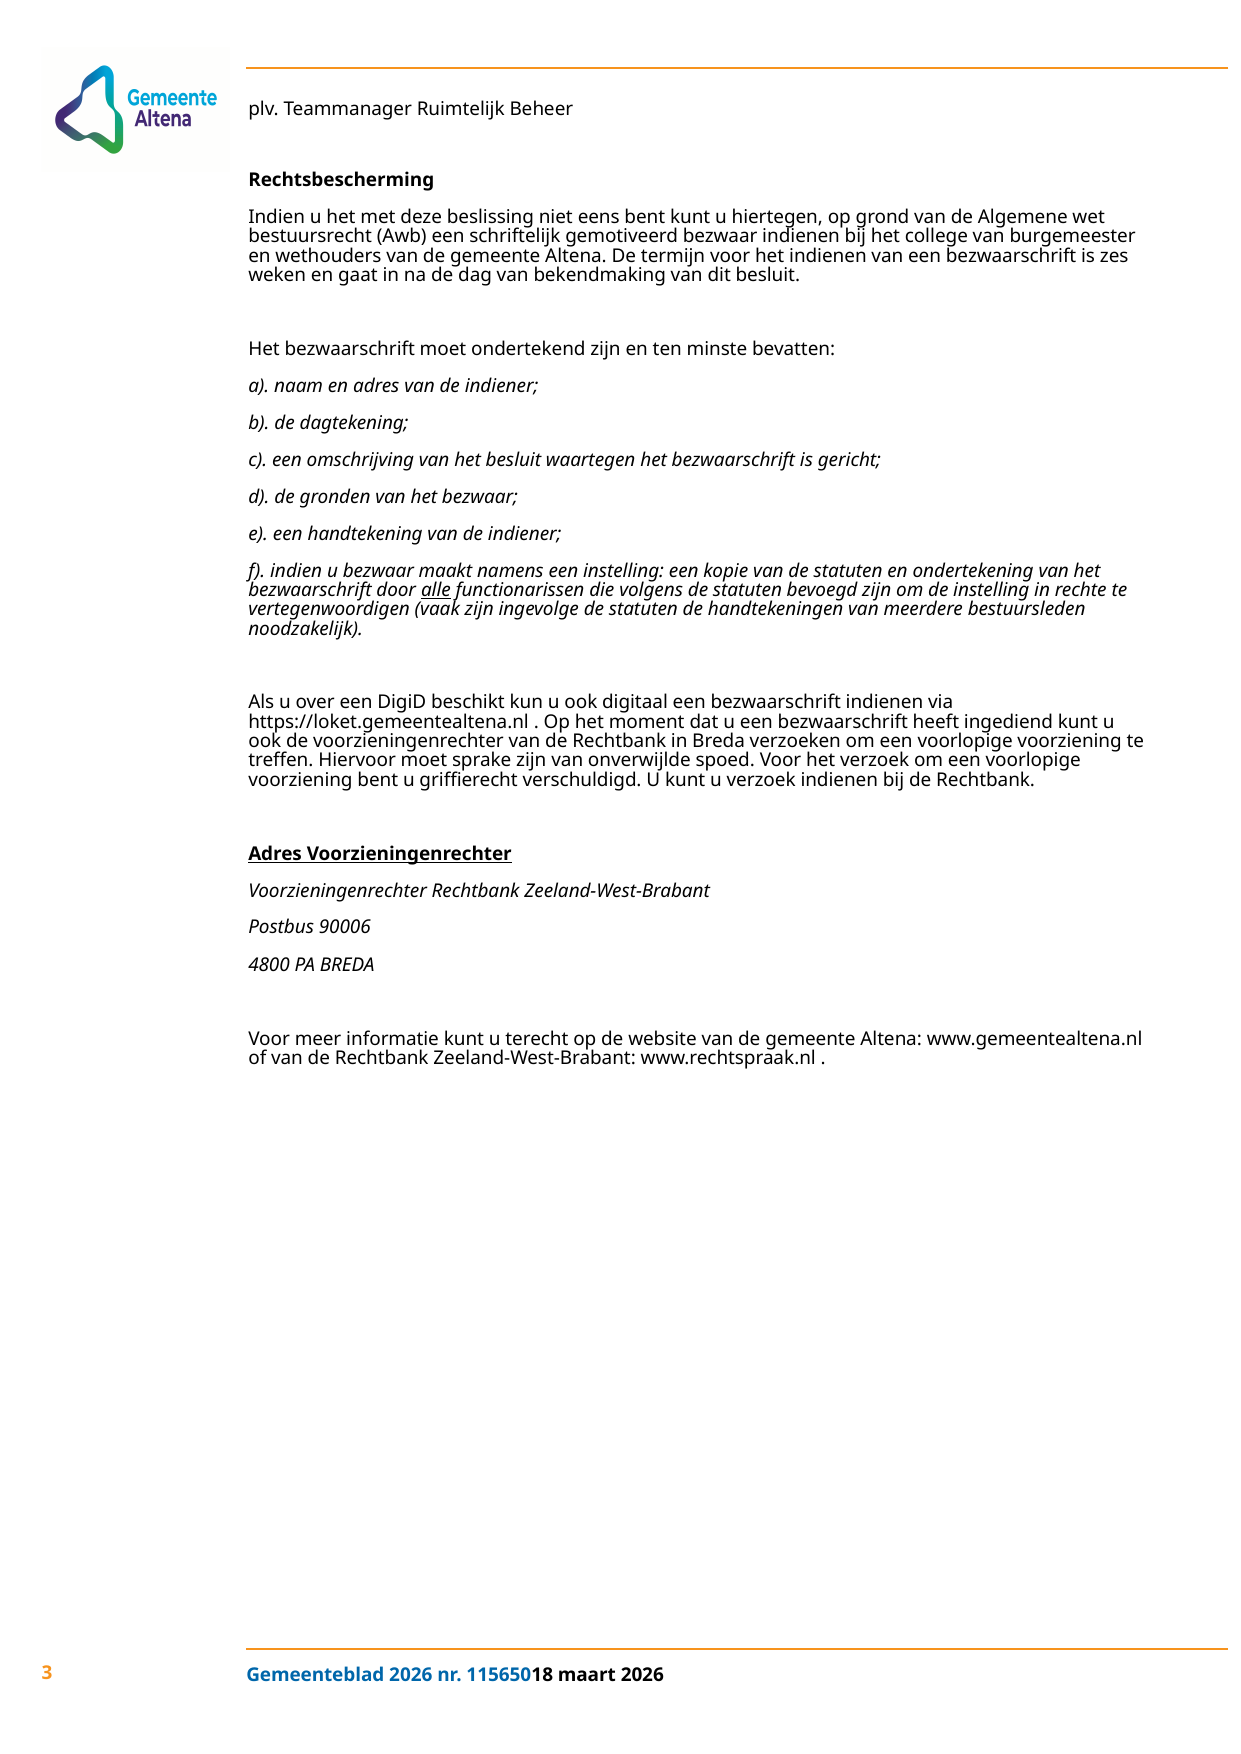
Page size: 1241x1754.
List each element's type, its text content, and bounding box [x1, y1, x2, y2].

text d). de gronden van het bezwaar; [248, 488, 1152, 507]
text Indien u het met deze beslissing niet eens bent kunt u hiertegen, op grond van de Algemene wet bestuursrecht (Awb) een schriftelijk gemotiveerd bezwaar indienen bij het college van burgemeester en wethouders van de gemeente Altena. De termijn voor het indienen van een bezwaarschrift is zes weken en gaat in na de dag van bekendmaking van dit besluit. [248, 208, 1152, 285]
text plv. Teammanager Ruimtelijk Beheer [248, 95, 1152, 121]
text 4800 PA BREDA [248, 956, 1152, 975]
text Adres Voorzieningenrechter [248, 844, 1152, 864]
text b). de dagtekening; [248, 414, 1152, 433]
text Postbus 90006 [248, 918, 1152, 938]
text Voor meer informatie kunt u terecht op de website van de gemeente Altena: www.gemeentealtena.nl of van de Rechtbank Zeeland-West-Brabant: www.rechtspraak.nl . [248, 1029, 1152, 1068]
text a). naam en adres van de indiener; [248, 377, 1152, 396]
text Het bezwaarschrift moet ondertekend zijn en ten minste bevatten: [248, 340, 1152, 359]
text Rechtsbescherming [248, 171, 1152, 190]
text Voorzieningenrechter Rechtbank Zeeland-West-Brabant [248, 882, 1152, 901]
text Als u over een DigiD beschikt kun u ook digitaal een bezwaarschrift indienen via https://loket.gemeentealtena.nl . Op het moment dat u een bezwaarschrift heeft ingediend kunt u ook de voorzieningenrechter van de Rechtbank in Breda verzoeken om een voorlopige voorziening te treffen. Hiervoor moet sprake zijn van onverwijlde spoed. Voor het verzoek om een voorlopige voorziening bent u griffierecht verschuldigd. U kunt u verzoek indienen bij de Rechtbank. [248, 693, 1152, 790]
text c). een omschrijving van het besluit waartegen het bezwaarschrift is gericht; [248, 451, 1152, 470]
text f). indien u bezwaar maakt namens een instelling: een kopie van de statuten en ondertekening van het bezwaarschrift door alle functionarissen die volgens de statuten bevoegd zijn om de instelling in rechte te vertegenwoordigen (vaak zijn ingevolge de statuten de handtekeningen van meerdere bestuursleden noodzakelijk). [248, 562, 1152, 639]
text e). een handtekening van de indiener; [248, 525, 1152, 544]
picture [41, 47, 231, 172]
